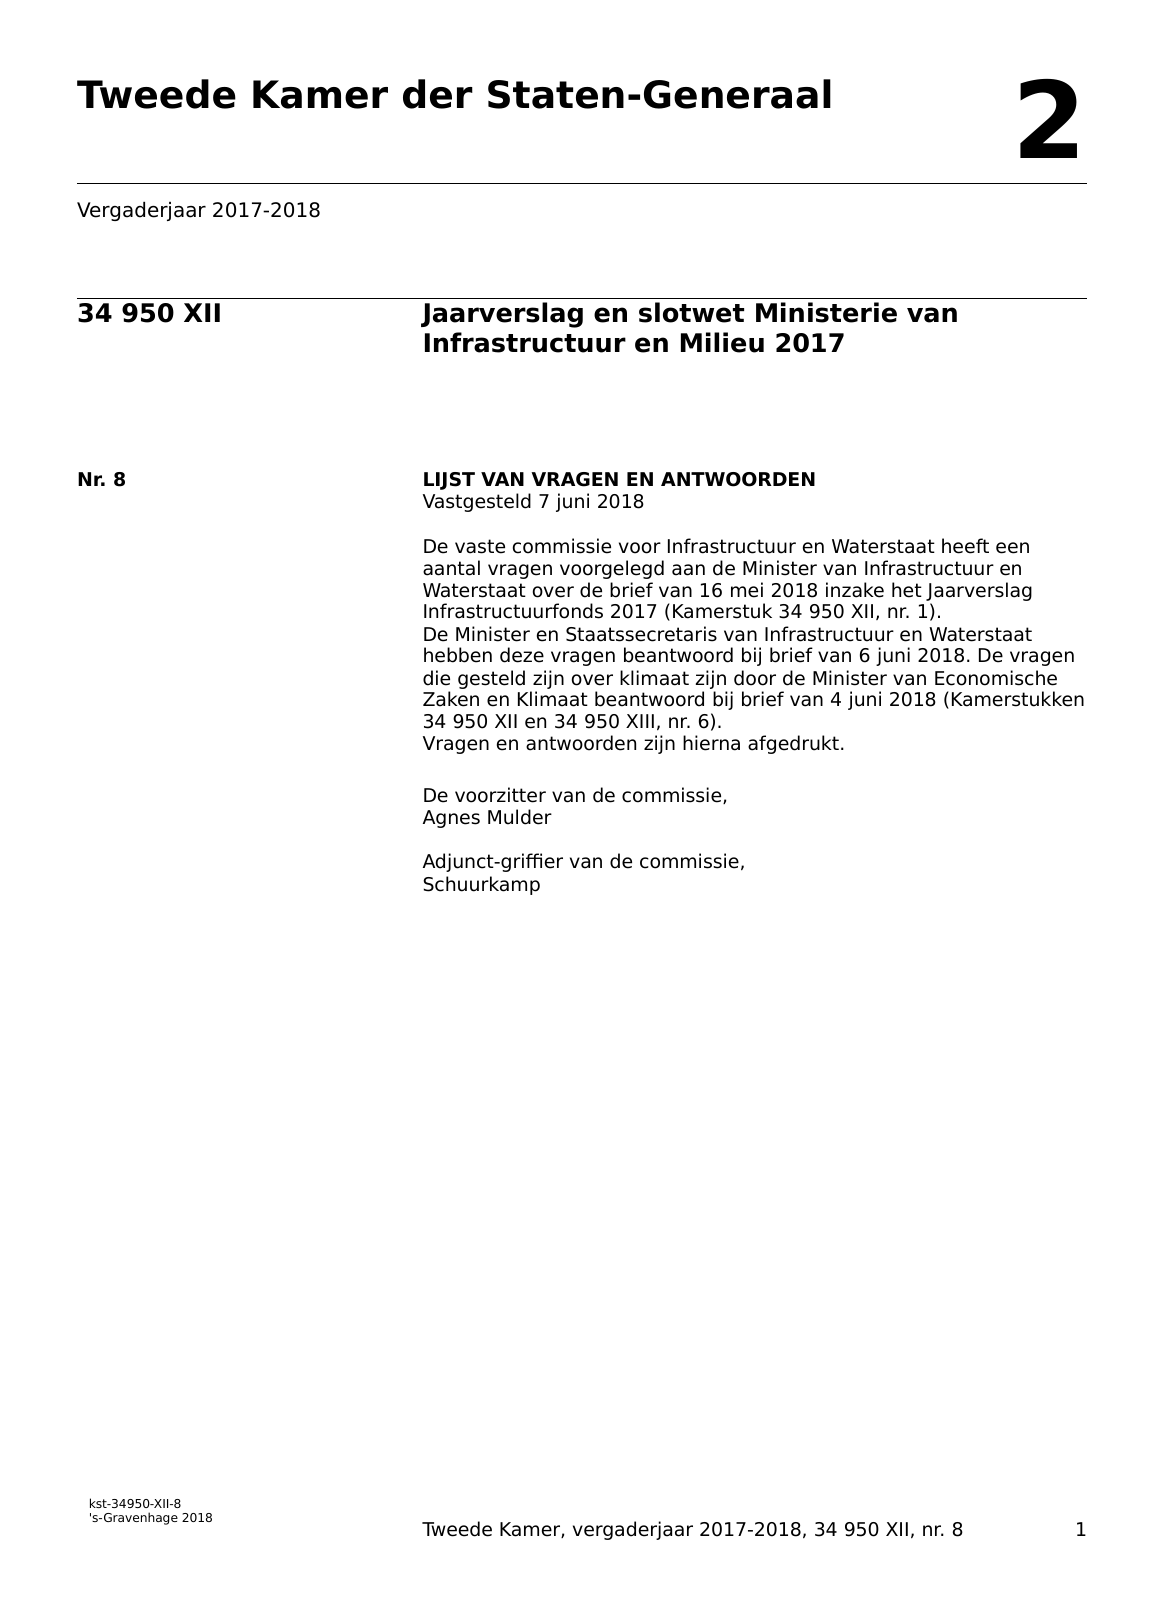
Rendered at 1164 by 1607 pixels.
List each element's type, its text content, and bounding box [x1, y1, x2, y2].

subtitle 34 950 XII Jaarverslag en slotwet Ministerie van Infrastructuur en Milieu 2017 [77, 299, 1087, 358]
subtitle Nr. 8 LIJST VAN VRAGEN EN ANTWOORDEN [77, 469, 1087, 491]
table_header 2 [886, 59, 1087, 183]
table_header Tweede Kamer der Staten-Generaal [77, 59, 886, 183]
text 's-Gravenhage 2018 [88, 1511, 323, 1525]
text De vaste commissie voor Infrastructuur en Waterstaat heeft een aantal vragen voorgelegd aan de Minister van Infrastructuur en Waterstaat over de brief van 16 mei 2018 inzake het Jaarverslag Infrastructuurfonds 2017 (Kamerstuk 34 950 XII, nr. 1). [422, 536, 1087, 623]
text Vastgesteld 7 juni 2018 [422, 491, 1087, 513]
table_cell Vergaderjaar 2017-2018 [77, 184, 1087, 298]
text kst-34950-XII-8 [88, 1497, 323, 1511]
text Adjunct-griffier van de commissie, Schuurkamp [422, 851, 1087, 895]
text De Minister en Staatssecretaris van Infrastructuur en Waterstaat hebben deze vragen beantwoord bij brief van 6 juni 2018. De vragen die gesteld zijn over klimaat zijn door de Minister van Economische Zaken en Klimaat beantwoord bij brief van 4 juni 2018 (Kamerstukken 34 950 XII en 34 950 XIII, nr. 6). [422, 623, 1087, 733]
text De voorzitter van de commissie, Agnes Mulder [422, 785, 1087, 829]
text Vragen en antwoorden zijn hierna afgedrukt. [422, 733, 1087, 755]
